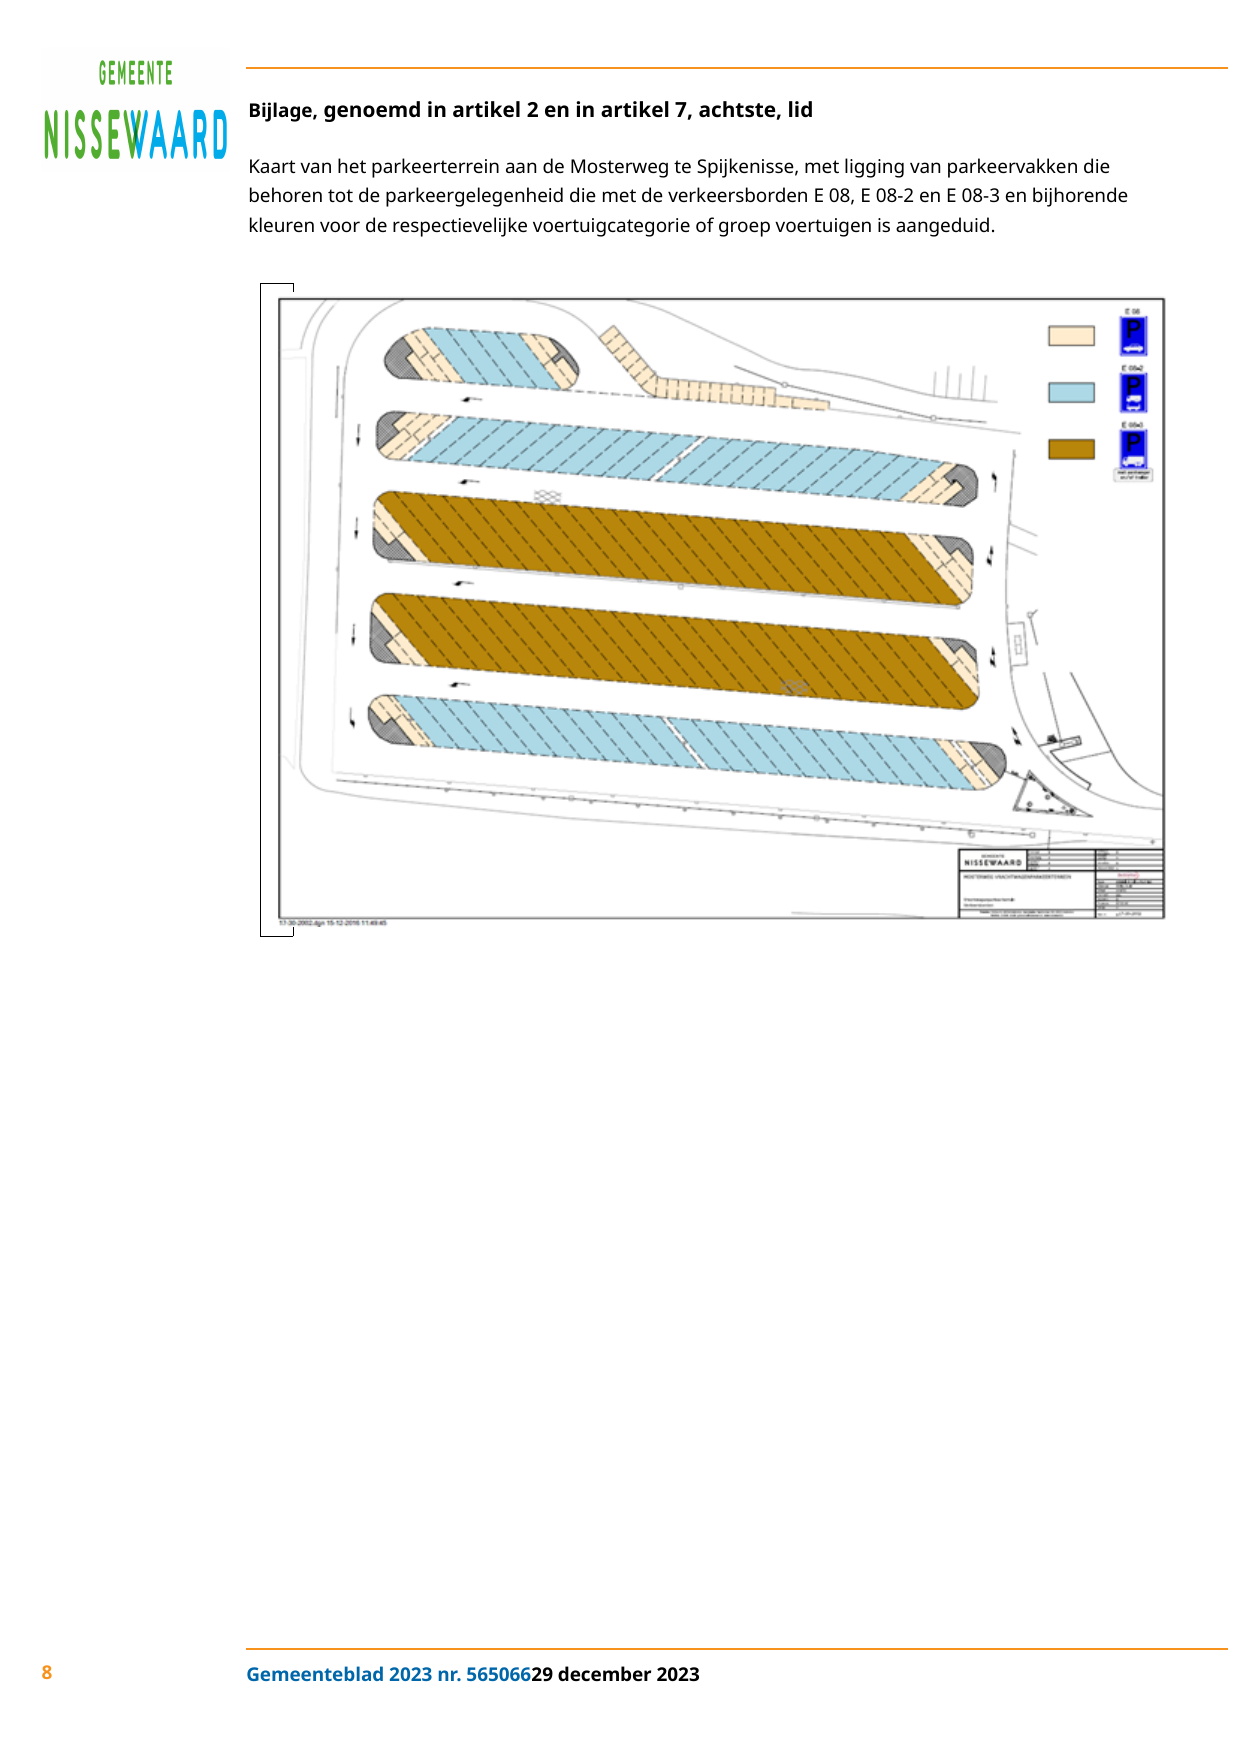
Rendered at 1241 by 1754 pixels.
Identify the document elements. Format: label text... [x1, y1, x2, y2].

picture [41, 47, 231, 172]
picture [268, 292, 1173, 927]
text Kaart van het parkeerterrein aan de Mosterweg te Spijkenisse, met ligging van parkeervakken die behoren tot de parkeergelegenheid die met de verkeersborden E 08, E 08-2 en E 08-3 en bijhorende kleuren voor de respectievelijke voertuigcategorie of groep voertuigen is aangeduid. [248, 153, 1152, 238]
text Bijlage, genoemd in artikel 2 en in artikel 7, achtste, lid [248, 95, 1152, 123]
